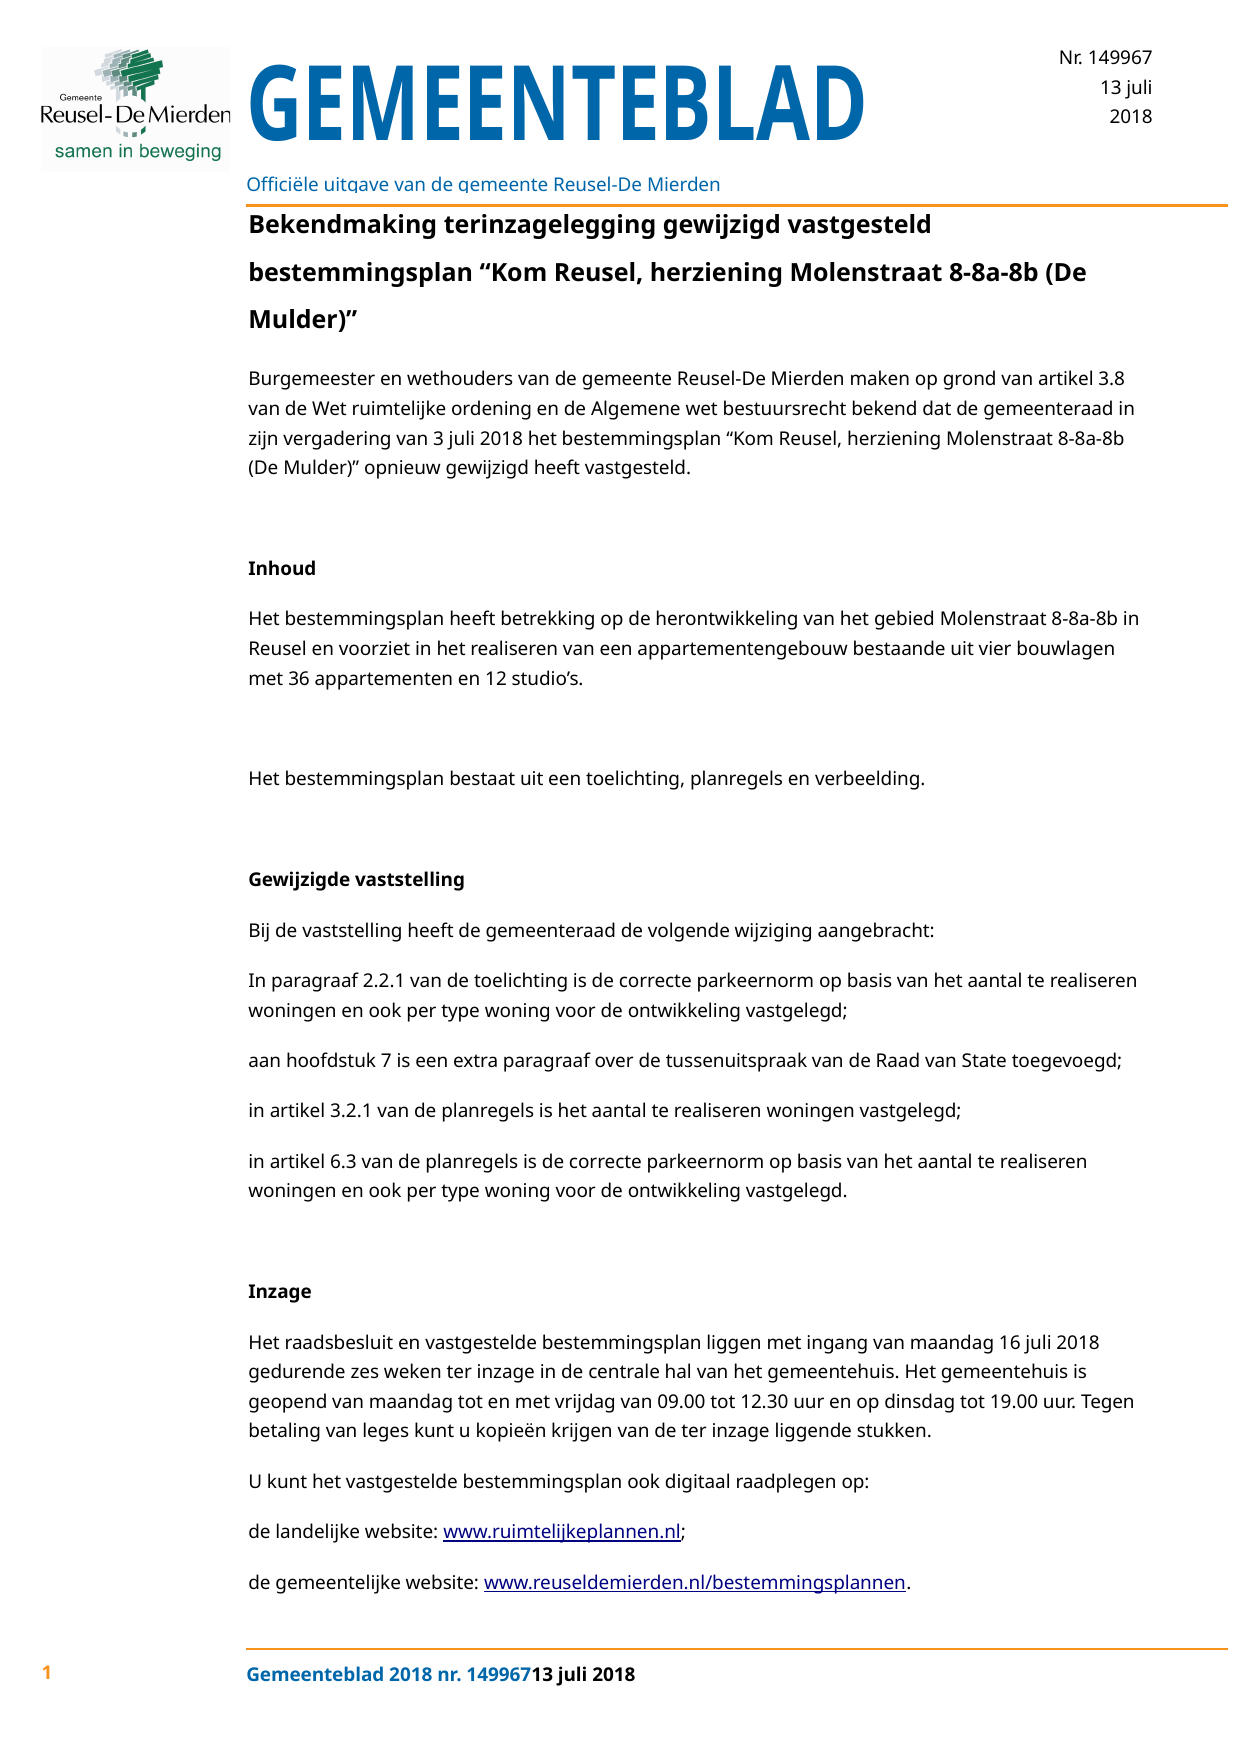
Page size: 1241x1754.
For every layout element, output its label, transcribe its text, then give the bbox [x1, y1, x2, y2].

text In paragraaf 2.2.1 van de toelichting is de correcte parkeernorm op basis van het aantal te realiseren woningen en ook per type woning voor de ontwikkeling vastgelegd; [248, 967, 1152, 1022]
text Burgemeester en wethouders van de gemeente Reusel-De Mierden maken op grond van artikel 3.8 van de Wet ruimtelijke ordening en de Algemene wet bestuursrecht bekend dat de gemeenteraad in zijn vergadering van 3 juli 2018 het bestemmingsplan “Kom Reusel, herziening Molenstraat 8-8a-8b (De Mulder)” opnieuw gewijzigd heeft vastgesteld. [248, 366, 1152, 480]
text Bij de vaststelling heeft de gemeenteraad de volgende wijziging aangebracht: [248, 917, 1152, 942]
text in artikel 6.3 van de planregels is de correcte parkeernorm op basis van het aantal te realiseren woningen en ook per type woning voor de ontwikkeling vastgelegd. [248, 1148, 1152, 1203]
text in artikel 3.2.1 van de planregels is het aantal te realiseren woningen vastgelegd; [248, 1098, 1152, 1123]
text Het bestemmingsplan heeft betrekking op de herontwikkeling van het gebied Molenstraat 8-8a-8b in Reusel en voorziet in het realiseren van een appartementengebouw bestaande uit vier bouwlagen met 36 appartementen en 12 studio’s. [248, 606, 1152, 690]
text Het raadsbesluit en vastgestelde bestemmingsplan liggen met ingang van maandag 16 juli 2018 gedurende zes weken ter inzage in de centrale hal van het gemeentehuis. Het gemeentehuis is geopend van maandag tot en met vrijdag van 09.00 tot 12.30 uur en op dinsdag tot 19.00 uur. Tegen betaling van leges kunt u kopieën krijgen van de ter inzage liggende stukken. [248, 1329, 1152, 1443]
text Gewijzigde vaststelling [248, 866, 1152, 892]
text Het bestemmingsplan bestaat uit een toelichting, planregels en verbeelding. [248, 766, 1152, 791]
text de gemeentelijke website: www.reuseldemierden.nl/bestemmingsplannen. [248, 1569, 1152, 1594]
picture [41, 47, 231, 172]
text Inhoud [248, 555, 1152, 581]
text U kunt het vastgestelde bestemmingsplan ook digitaal raadplegen op: [248, 1468, 1152, 1494]
text de landelijke website: www.ruimtelijkeplannen.nl; [248, 1518, 1152, 1544]
text Bekendmaking terinzagelegging gewijzigd vastgesteld bestemmingsplan “Kom Reusel, herziening Molenstraat 8-8a-8b (De Mulder)” [248, 207, 1152, 336]
text Inzage [248, 1278, 1152, 1304]
text aan hoofdstuk 7 is een extra paragraaf over de tussenuitspraak van de Raad van State toegevoegd; [248, 1047, 1152, 1073]
